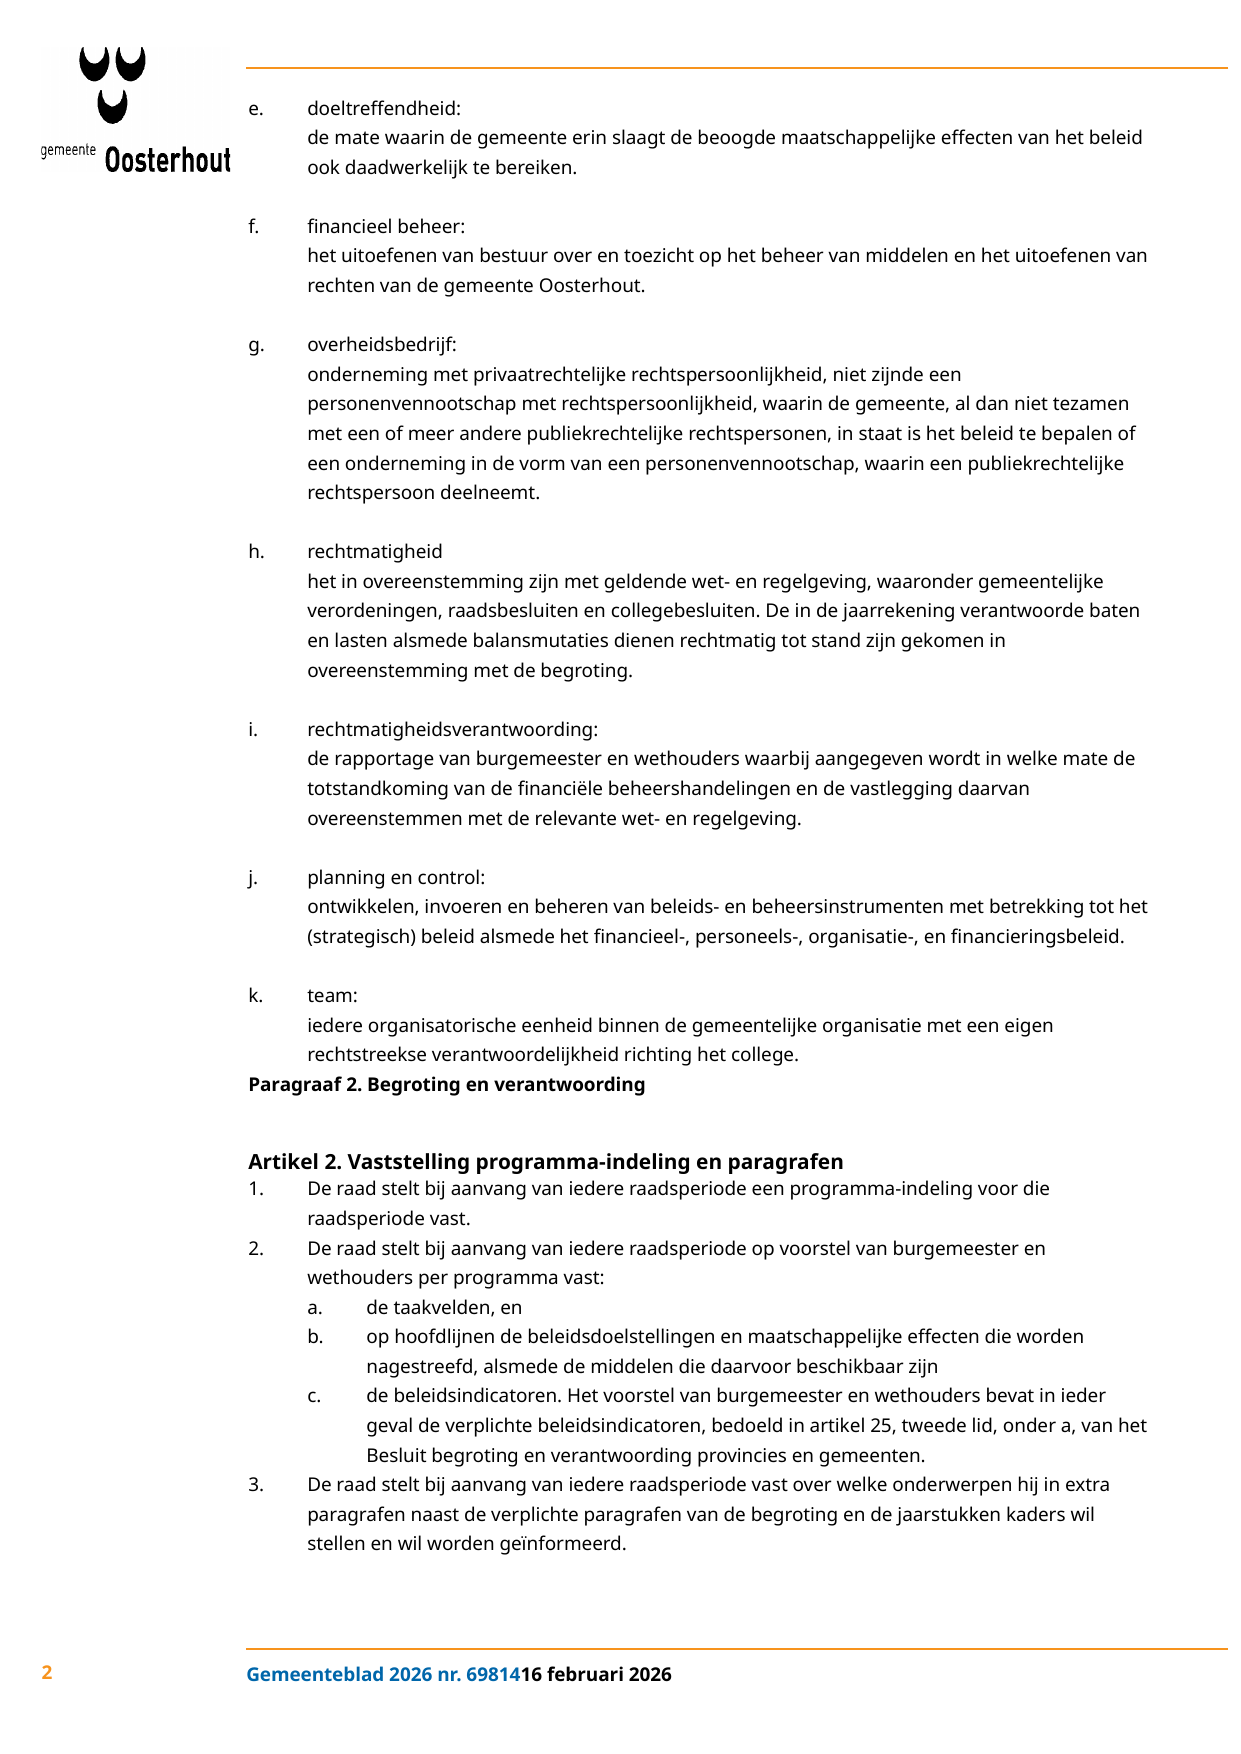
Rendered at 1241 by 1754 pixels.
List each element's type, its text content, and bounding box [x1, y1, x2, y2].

picture [41, 47, 231, 172]
list overheidsbedrijf: [248, 331, 1152, 357]
list planning en control: [248, 864, 1152, 890]
list het uitoefenen van bestuur over en toezicht op het beheer van middelen en het uitoefenen van rechten van de gemeente Oosterhout. [248, 243, 1152, 298]
list De raad stelt bij aanvang van iedere raadsperiode vast over welke onderwerpen hij in extra paragrafen naast de verplichte paragrafen van de begroting en de jaarstukken kaders wil stellen en wil worden geïnformeerd. [248, 1471, 1152, 1556]
list De raad stelt bij aanvang van iedere raadsperiode een programma-indeling voor die raadsperiode vast. [248, 1176, 1152, 1231]
list de beleidsindicatoren. Het voorstel van burgemeester en wethouders bevat in ieder geval de verplichte beleidsindicatoren, bedoeld in artikel 25, tweede lid, onder a, van het Besluit begroting en verantwoording provincies en gemeenten. [307, 1383, 1152, 1468]
list rechtmatigheid [248, 538, 1152, 564]
list rechtmatigheidsverantwoording: [248, 716, 1152, 742]
list onderneming met privaatrechtelijke rechtspersoonlijkheid, niet zijnde een personenvennootschap met rechtspersoonlijkheid, waarin de gemeente, al dan niet tezamen met een of meer andere publiekrechtelijke rechtspersonen, in staat is het beleid te bepalen of een onderneming in de vorm van een personenvennootschap, waarin een publiekrechtelijke rechtspersoon deelneemt. [248, 361, 1152, 505]
list iedere organisatorische eenheid binnen de gemeentelijke organisatie met een eigen rechtstreekse verantwoordelijkheid richting het college. [248, 1012, 1152, 1067]
list de rapportage van burgemeester en wethouders waarbij aangegeven wordt in welke mate de totstandkoming van de financiële beheershandelingen en de vastlegging daarvan overeenstemmen met de relevante wet- en regelgeving. [248, 746, 1152, 831]
list doeltreffendheid: [248, 95, 1152, 121]
list team: [248, 982, 1152, 1008]
list de taakvelden, en [307, 1294, 1152, 1320]
text Artikel 2. Vaststelling programma-indeling en paragrafen [248, 1147, 1152, 1176]
list financieel beheer: [248, 213, 1152, 239]
list de mate waarin de gemeente erin slaagt de beoogde maatschappelijke effecten van het beleid ook daadwerkelijk te bereiken. [248, 124, 1152, 180]
list het in overeenstemming zijn met geldende wet- en regelgeving, waaronder gemeentelijke verordeningen, raadsbesluiten en collegebesluiten. De in de jaarrekening verantwoorde baten en lasten alsmede balansmutaties dienen rechtmatig tot stand zijn gekomen in overeenstemming met de begroting. [248, 568, 1152, 683]
list De raad stelt bij aanvang van iedere raadsperiode op voorstel van burgemeester en wethouders per programma vast: [248, 1235, 1152, 1290]
list ontwikkelen, invoeren en beheren van beleids- en beheersinstrumenten met betrekking tot het (strategisch) beleid alsmede het financieel-, personeels-, organisatie-, en financieringsbeleid. [248, 893, 1152, 949]
list op hoofdlijnen de beleidsdoelstellingen en maatschappelijke effecten die worden nagestreefd, alsmede de middelen die daarvoor beschikbaar zijn [307, 1323, 1152, 1379]
text Paragraaf 2. Begroting en verantwoording [248, 1071, 1152, 1097]
